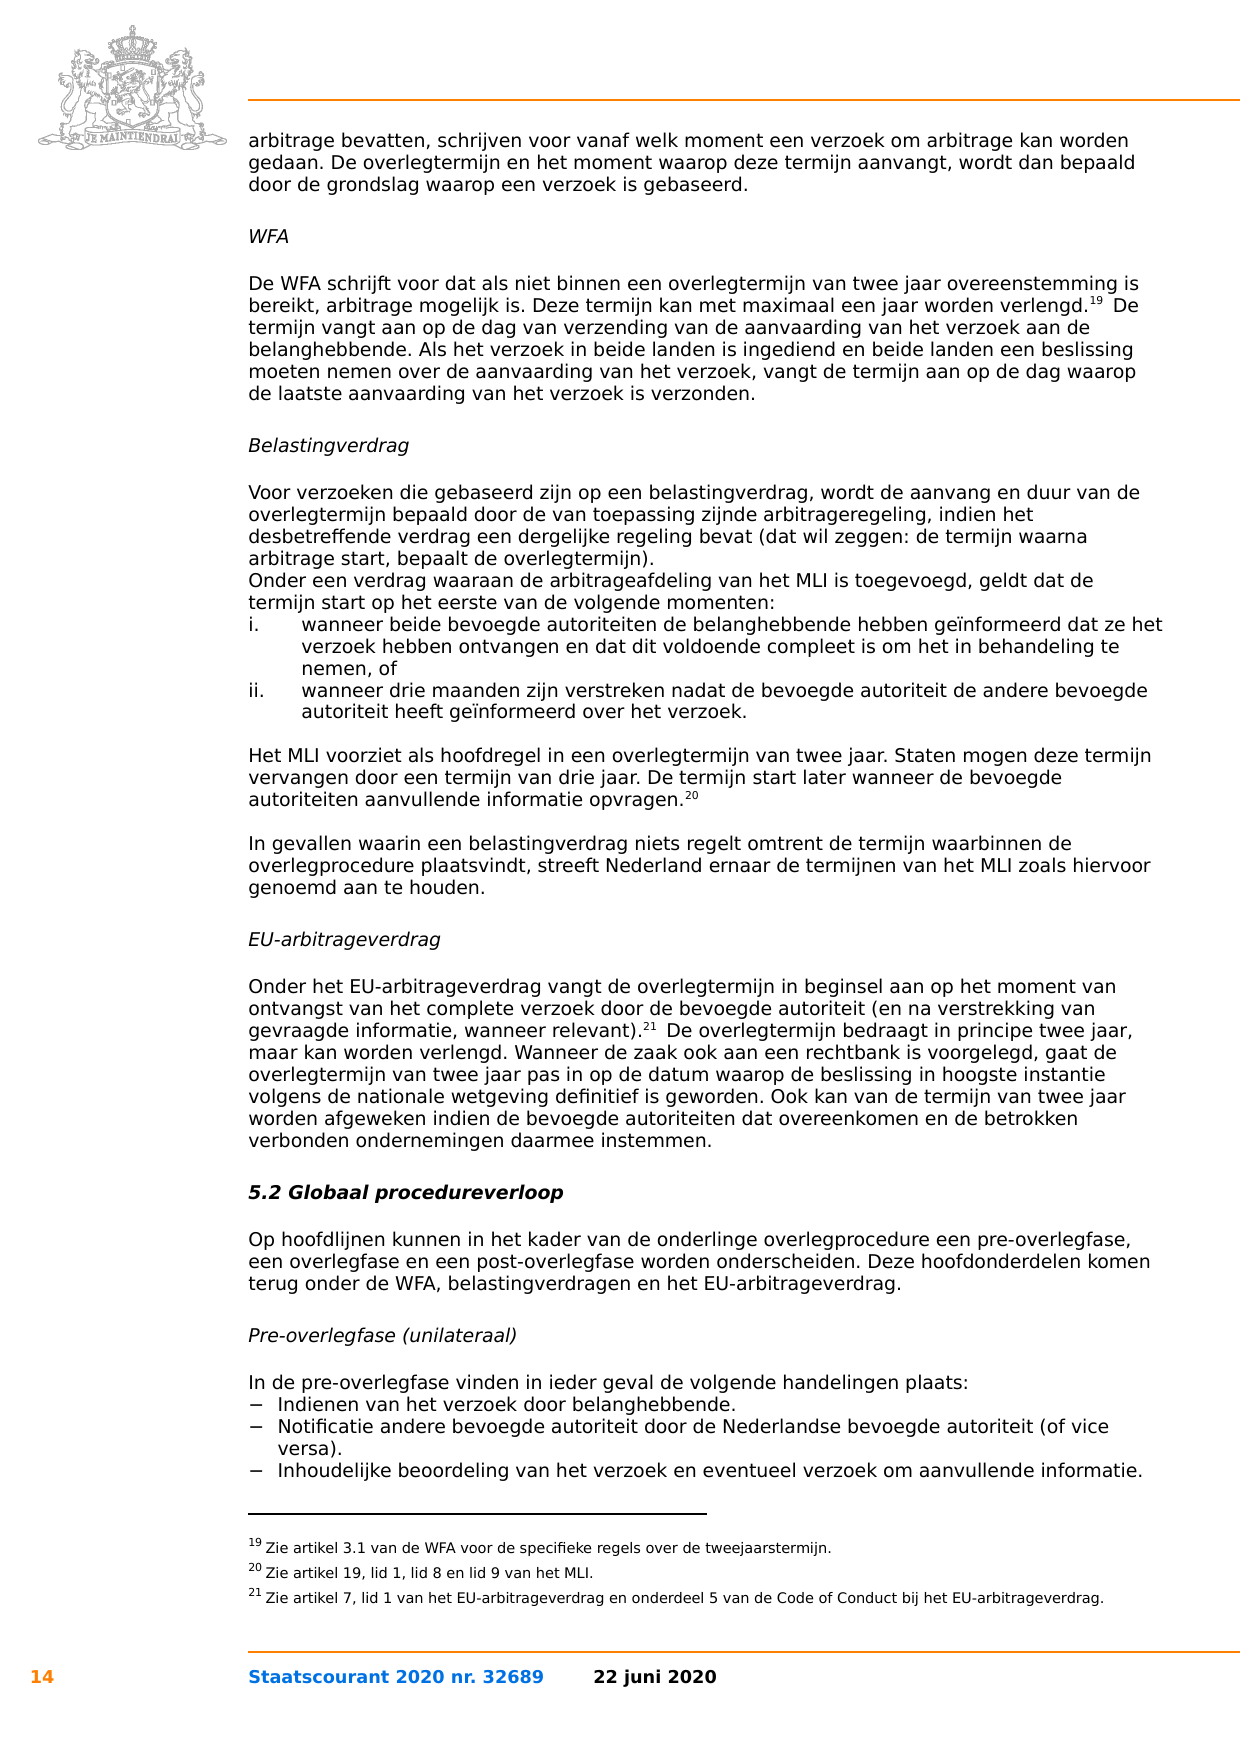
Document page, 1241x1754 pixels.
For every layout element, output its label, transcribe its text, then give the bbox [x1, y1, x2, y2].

picture [38, 25, 227, 150]
text Zie artikel 19, lid 1, lid 8 en lid 9 van het MLI. [248, 1561, 1163, 1583]
text Op hoofdlijnen kunnen in het kader van de onderlinge overlegprocedure een pre-overlegfase, een overlegfase en een post-overlegfase worden onderscheiden. Deze hoofdonderdelen komen terug onder de WFA, belastingverdragen en het EU-arbitrageverdrag. [248, 1229, 1163, 1295]
text Voor verzoeken die gebaseerd zijn op een belastingverdrag, wordt de aanvang en duur van de overlegtermijn bepaald door de van toepassing zijnde arbitrageregeling, indien het desbetreffende verdrag een dergelijke regeling bevat (dat wil zeggen: de termijn waarna arbitrage start, bepaalt de overlegtermijn). [248, 482, 1163, 569]
text − Notificatie andere bevoegde autoriteit door de Nederlandse bevoegde autoriteit (of vice versa). [248, 1416, 1163, 1460]
text ii. wanneer drie maanden zijn verstreken nadat de bevoegde autoriteit de andere bevoegde autoriteit heeft geïnformeerd over het verzoek. [248, 679, 1163, 723]
subtitle Pre-overlegfase (unilateraal) [248, 1325, 1163, 1347]
text Zie artikel 3.1 van de WFA voor de specifieke regels over de tweejaarstermijn. [248, 1536, 1163, 1558]
text De WFA schrijft voor dat als niet binnen een overlegtermijn van twee jaar overeenstemming is bereikt, arbitrage mogelijk is. Deze termijn kan met maximaal een jaar worden verlengd. De termijn vangt aan op de dag van verzending van de aanvaarding van het verzoek aan de belanghebbende. Als het verzoek in beide landen is ingediend en beide landen een beslissing moeten nemen over de aanvaarding van het verzoek, vangt de termijn aan op de dag waarop de laatste aanvaarding van het verzoek is verzonden. [248, 273, 1163, 405]
subtitle EU-arbitrageverdrag [248, 929, 1163, 951]
subtitle Belastingverdrag [248, 435, 1163, 457]
text i. wanneer beide bevoegde autoriteiten de belanghebbende hebben geïnformeerd dat ze het verzoek hebben ontvangen en dat dit voldoende compleet is om het in behandeling te nemen, of [248, 613, 1163, 679]
text Het MLI voorziet als hoofdregel in een overlegtermijn van twee jaar. Staten mogen deze termijn vervangen door een termijn van drie jaar. De termijn start later wanneer de bevoegde autoriteiten aanvullende informatie opvragen. [248, 745, 1163, 811]
text Onder een verdrag waaraan de arbitrageafdeling van het MLI is toegevoegd, geldt dat de termijn start op het eerste van de volgende momenten: [248, 569, 1163, 613]
text Onder het EU-arbitrageverdrag vangt de overlegtermijn in beginsel aan op het moment van ontvangst van het complete verzoek door de bevoegde autoriteit (en na verstrekking van gevraagde informatie, wanneer relevant). De overlegtermijn bedraagt in principe twee jaar, maar kan worden verlengd. Wanneer de zaak ook aan een rechtbank is voorgelegd, gaat de overlegtermijn van twee jaar pas in op de datum waarop de beslissing in hoogste instantie volgens de nationale wetgeving definitief is geworden. Ook kan van de termijn van twee jaar worden afgeweken indien de bevoegde autoriteiten dat overeenkomen en de betrokken verbonden ondernemingen daarmee instemmen. [248, 976, 1163, 1152]
subtitle WFA [248, 226, 1163, 248]
text arbitrage bevatten, schrijven voor vanaf welk moment een verzoek om arbitrage kan worden gedaan. De overlegtermijn en het moment waarop deze termijn aanvangt, wordt dan bepaald door de grondslag waarop een verzoek is gebaseerd. [248, 130, 1163, 196]
text − Indienen van het verzoek door belanghebbende. [248, 1394, 1163, 1416]
text Zie artikel 7, lid 1 van het EU-arbitrageverdrag en onderdeel 5 van de Code of Conduct bij het EU-arbitrageverdrag. [248, 1586, 1163, 1608]
text In gevallen waarin een belastingverdrag niets regelt omtrent de termijn waarbinnen de overlegprocedure plaatsvindt, streeft Nederland ernaar de termijnen van het MLI zoals hiervoor genoemd aan te houden. [248, 833, 1163, 899]
text In de pre-overlegfase vinden in ieder geval de volgende handelingen plaats: [248, 1372, 1163, 1394]
text − Inhoudelijke beoordeling van het verzoek en eventueel verzoek om aanvullende informatie. [248, 1460, 1163, 1482]
subtitle 5.2 Globaal procedureverloop [248, 1182, 1163, 1204]
